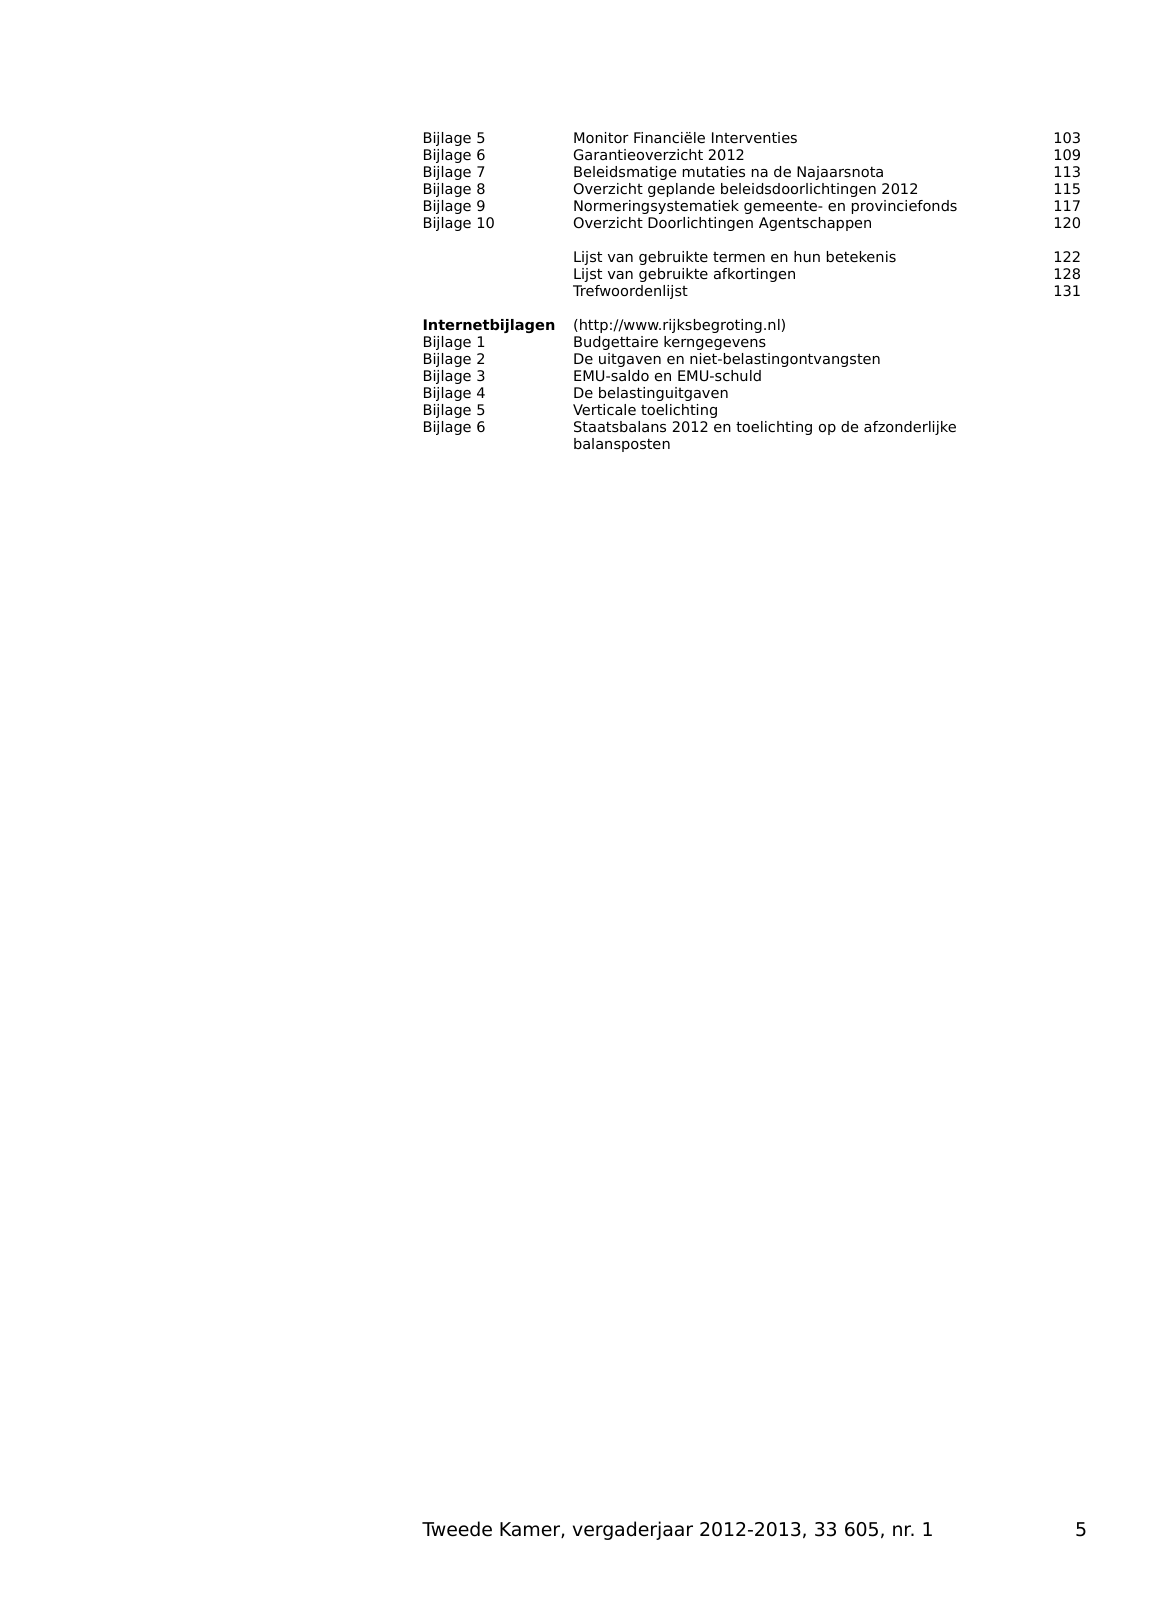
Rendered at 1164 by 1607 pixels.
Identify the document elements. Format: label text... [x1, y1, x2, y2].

table_cell 117 [1034, 198, 1087, 215]
table_cell Bijlage 1 [422, 334, 567, 351]
table_cell Bijlage 10 [422, 215, 567, 232]
table_cell Verticale toelichting [567, 402, 1034, 418]
table_cell Bijlage 9 [422, 198, 567, 215]
table_cell Lijst van gebruikte afkortingen [567, 266, 1034, 283]
table_cell 120 [1034, 215, 1087, 232]
table_cell Bijlage 4 [422, 385, 567, 402]
table_cell Garantieoverzicht 2012 [567, 147, 1034, 164]
table_cell [1034, 232, 1087, 249]
table_cell EMU-saldo en EMU-schuld [567, 368, 1034, 384]
table_cell Staatsbalans 2012 en toelichting op de afzonderlijke balansposten [567, 419, 1034, 452]
table_cell Bijlage 5 [422, 402, 567, 418]
table_cell [1034, 385, 1087, 402]
table_cell Bijlage 6 [422, 419, 567, 452]
table_cell Lijst van gebruikte termen en hun betekenis [567, 249, 1034, 266]
table_cell 103 [1034, 130, 1087, 147]
table_cell Beleidsmatige mutaties na de Najaarsnota [567, 164, 1034, 181]
table_cell Bijlage 2 [422, 351, 567, 368]
table_cell [1034, 334, 1087, 351]
table_cell Internetbijlagen [422, 317, 567, 334]
table_cell [1034, 300, 1087, 317]
table_cell [1034, 351, 1087, 368]
table_cell [1034, 419, 1087, 452]
table_cell Overzicht Doorlichtingen Agentschappen [567, 215, 1034, 232]
table_cell 122 [1034, 249, 1087, 266]
table_cell Normeringsystematiek gemeente- en provinciefonds [567, 198, 1034, 215]
table_cell [1034, 317, 1087, 334]
table_cell Bijlage 6 [422, 147, 567, 164]
table_cell [422, 249, 567, 266]
table_cell Bijlage 3 [422, 368, 567, 384]
table_cell Monitor Financiële Interventies [567, 130, 1034, 147]
table_cell 115 [1034, 181, 1087, 198]
table_cell Bijlage 8 [422, 181, 567, 198]
table_cell [422, 232, 567, 249]
table_cell [1034, 402, 1087, 418]
table_cell 128 [1034, 266, 1087, 283]
table_cell 109 [1034, 147, 1087, 164]
table_cell Bijlage 7 [422, 164, 567, 181]
table_cell De belastinguitgaven [567, 385, 1034, 402]
table_cell Budgettaire kerngegevens [567, 334, 1034, 351]
table_cell [422, 266, 567, 283]
table_cell [567, 232, 1034, 249]
table_cell [1034, 368, 1087, 384]
table_cell Trefwoordenlijst [567, 283, 1034, 300]
table_cell Bijlage 5 [422, 130, 567, 147]
table_cell (http://www.rijksbegroting.nl) [567, 317, 1034, 334]
table_cell [422, 283, 567, 300]
table_cell 113 [1034, 164, 1087, 181]
table_cell Overzicht geplande beleidsdoorlichtingen 2012 [567, 181, 1034, 198]
table_cell [422, 300, 1034, 317]
table_cell De uitgaven en niet-belastingontvangsten [567, 351, 1034, 368]
table_cell 131 [1034, 283, 1087, 300]
